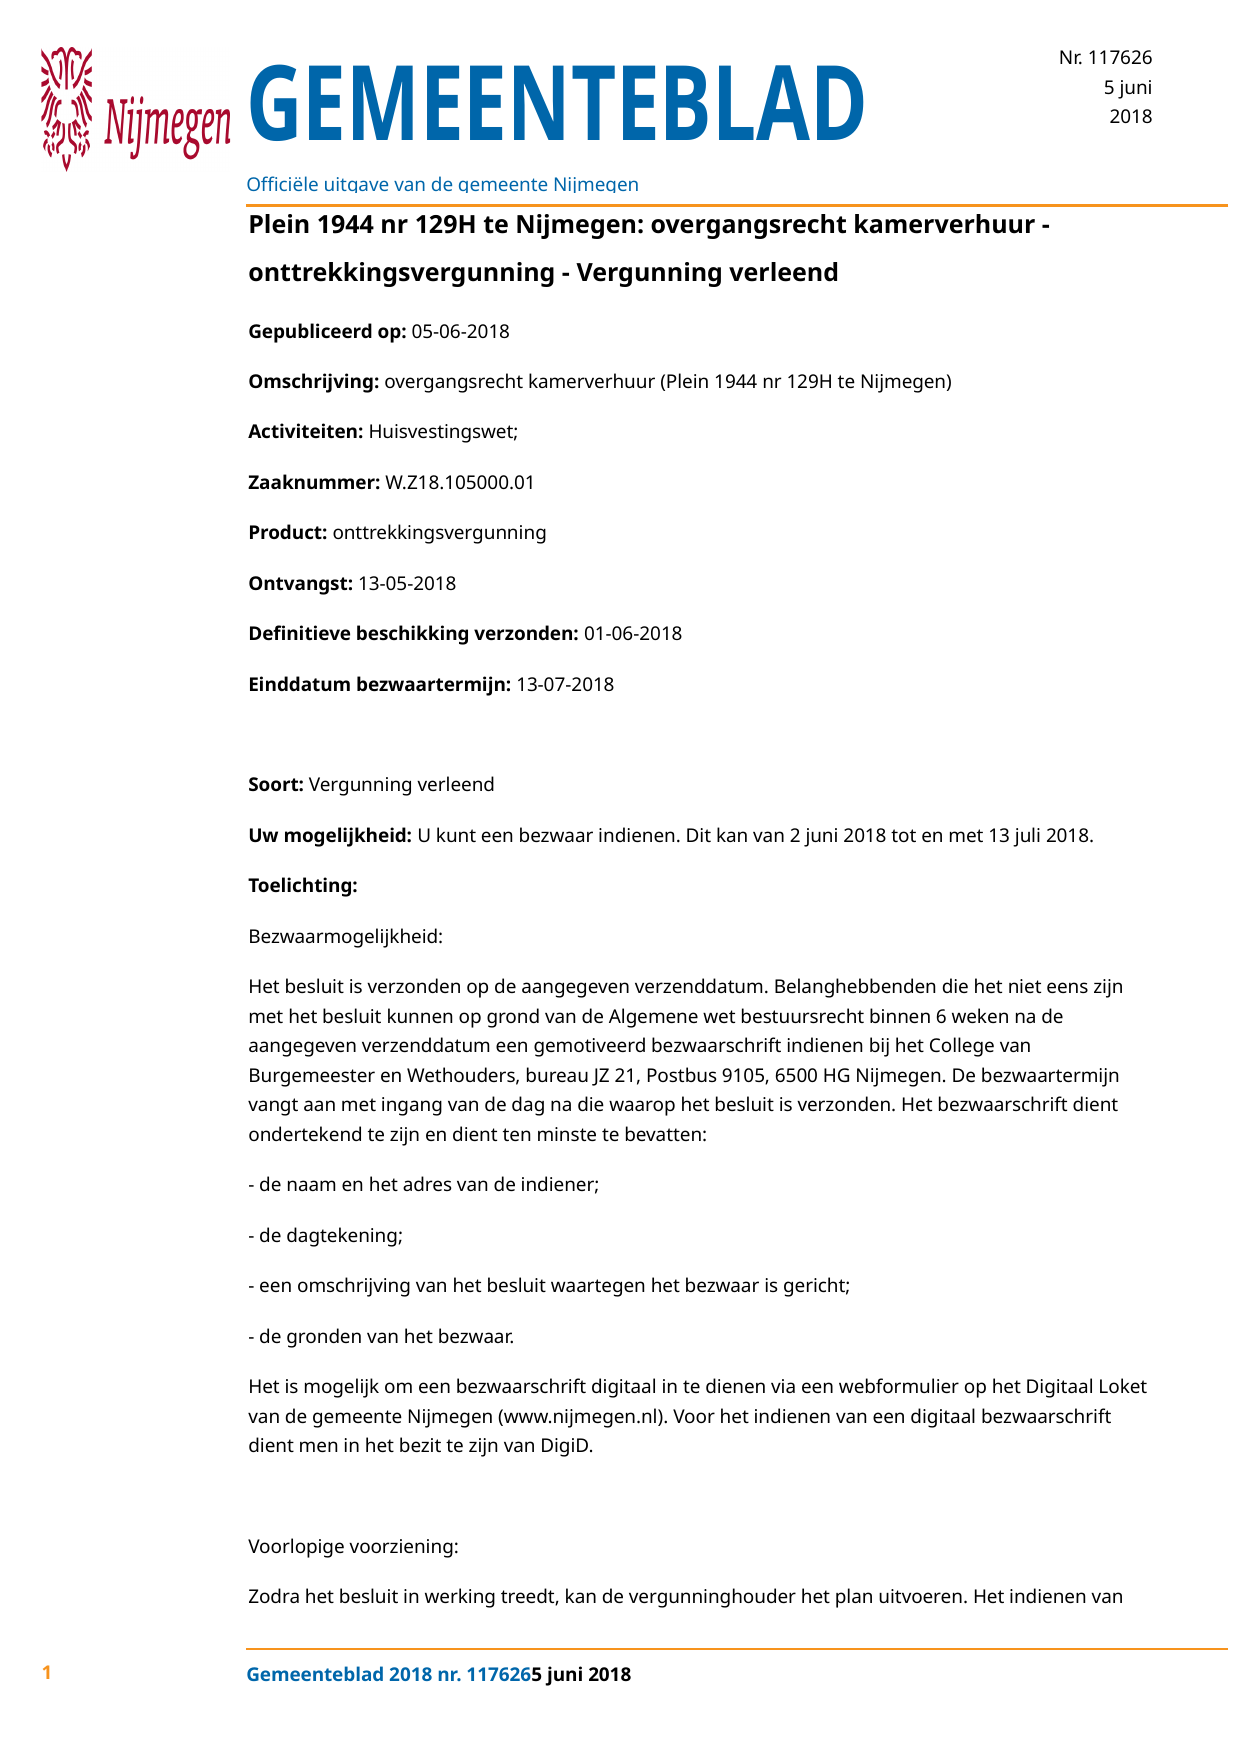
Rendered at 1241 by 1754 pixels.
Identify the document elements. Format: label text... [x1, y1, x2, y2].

text Toelichting: [248, 872, 1152, 898]
text Uw mogelijkheid: U kunt een bezwaar indienen. Dit kan van 2 juni 2018 tot en met 13 juli 2018. [248, 822, 1152, 848]
text - een omschrijving van het besluit waartegen het bezwaar is gericht; [248, 1272, 1152, 1298]
text Voorlopige voorziening: [248, 1533, 1152, 1559]
text Omschrijving: overgangsrecht kamerverhuur (Plein 1944 nr 129H te Nijmegen) [248, 368, 1152, 394]
picture [41, 47, 231, 172]
text - de gronden van het bezwaar. [248, 1323, 1152, 1349]
text Gepubliceerd op: 05-06-2018 [248, 318, 1152, 344]
text Einddatum bezwaartermijn: 13-07-2018 [248, 671, 1152, 697]
text Het is mogelijk om een bezwaarschrift digitaal in te dienen via een webformulier op het Digitaal Loket van de gemeente Nijmegen (www.nijmegen.nl). Voor het indienen van een digitaal bezwaarschrift dient men in het bezit te zijn van DigiD. [248, 1373, 1152, 1458]
text Zaaknummer: W.Z18.105000.01 [248, 469, 1152, 495]
text Plein 1944 nr 129H te Nijmegen: overgangsrecht kamerverhuur - onttrekkingsvergunning - Vergunning verleend [248, 207, 1152, 288]
text Activiteiten: Huisvestingswet; [248, 419, 1152, 444]
text Het besluit is verzonden op de aangegeven verzenddatum. Belanghebbenden die het niet eens zijn met het besluit kunnen op grond van de Algemene wet bestuursrecht binnen 6 weken na de aangegeven verzenddatum een gemotiveerd bezwaarschrift indienen bij het College van Burgemeester en Wethouders, bureau JZ 21, Postbus 9105, 6500 HG Nijmegen. De bezwaartermijn vangt aan met ingang van de dag na die waarop het besluit is verzonden. Het bezwaarschrift dient ondertekend te zijn en dient ten minste te bevatten: [248, 973, 1152, 1147]
text Zodra het besluit in werking treedt, kan de vergunninghouder het plan uitvoeren. Het indienen van [248, 1584, 1152, 1609]
text Definitieve beschikking verzonden: 01-06-2018 [248, 620, 1152, 646]
text Bezwaarmogelijkheid: [248, 923, 1152, 949]
text Ontvangst: 13-05-2018 [248, 570, 1152, 596]
text Soort: Vergunning verleend [248, 772, 1152, 797]
text Product: onttrekkingsvergunning [248, 519, 1152, 545]
text - de dagtekening; [248, 1222, 1152, 1248]
text - de naam en het adres van de indiener; [248, 1172, 1152, 1197]
